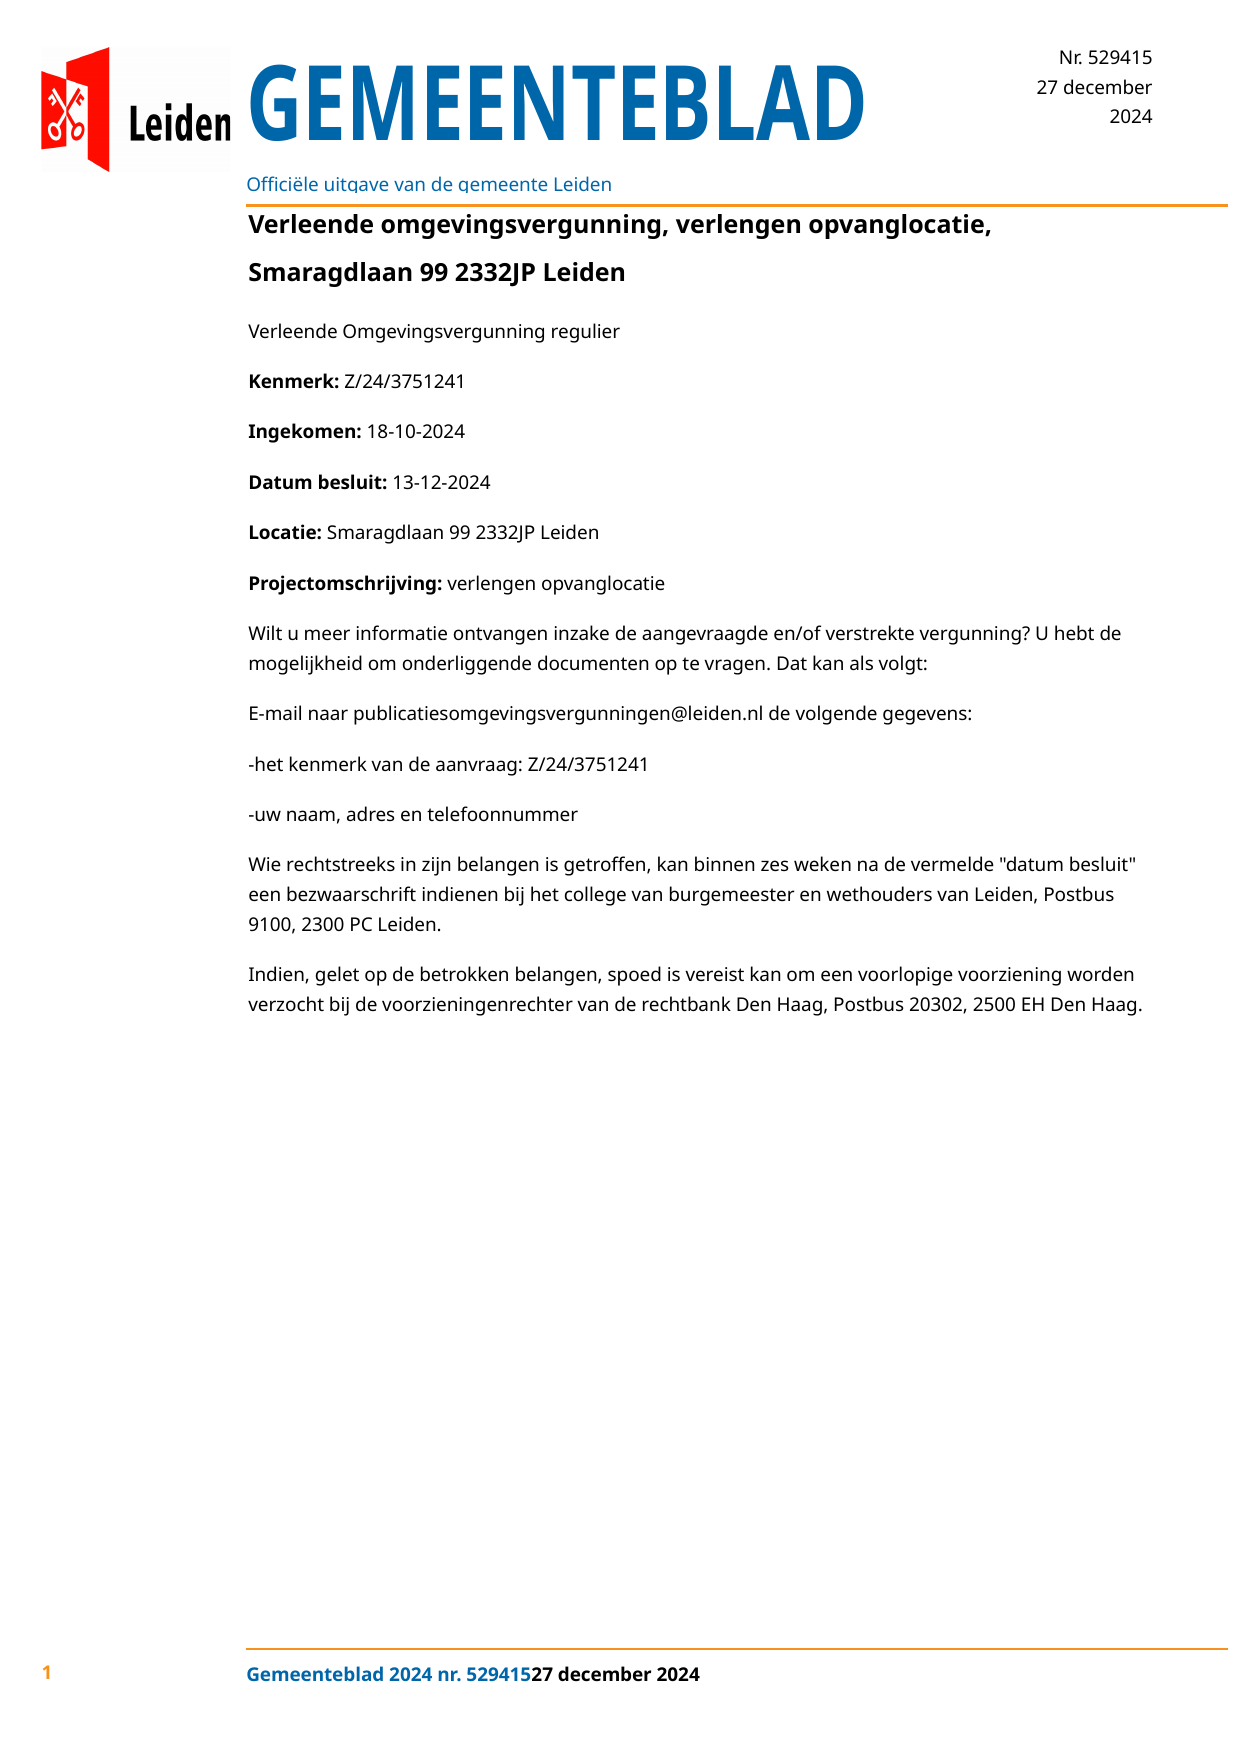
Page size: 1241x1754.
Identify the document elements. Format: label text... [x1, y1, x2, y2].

text Ingekomen: 18-10-2024 [248, 419, 1152, 444]
text Datum besluit: 13-12-2024 [248, 469, 1152, 495]
text Indien, gelet op de betrokken belangen, spoed is vereist kan om een voorlopige voorziening worden verzocht bij de voorzieningenrechter van de rechtbank Den Haag, Postbus 20302, 2500 EH Den Haag. [248, 961, 1152, 1017]
text -het kenmerk van de aanvraag: Z/24/3751241 [248, 751, 1152, 777]
text Projectomschrijving: verlengen opvanglocatie [248, 570, 1152, 596]
text Verleende Omgevingsvergunning regulier [248, 318, 1152, 344]
picture [41, 47, 231, 172]
text Verleende omgevingsvergunning, verlengen opvanglocatie, Smaragdlaan 99 2332JP Leiden [248, 207, 1152, 288]
text Locatie: Smaragdlaan 99 2332JP Leiden [248, 519, 1152, 545]
text E-mail naar publicatiesomgevingsvergunningen@leiden.nl de volgende gegevens: [248, 700, 1152, 726]
text Wie rechtstreeks in zijn belangen is getroffen, kan binnen zes weken na de vermelde "datum besluit" een bezwaarschrift indienen bij het college van burgemeester en wethouders van Leiden, Postbus 9100, 2300 PC Leiden. [248, 852, 1152, 937]
text Kenmerk: Z/24/3751241 [248, 368, 1152, 394]
text Wilt u meer informatie ontvangen inzake de aangevraagde en/of verstrekte vergunning? U hebt de mogelijkheid om onderliggende documenten op te vragen. Dat kan als volgt: [248, 620, 1152, 676]
text -uw naam, adres en telefoonnummer [248, 801, 1152, 827]
